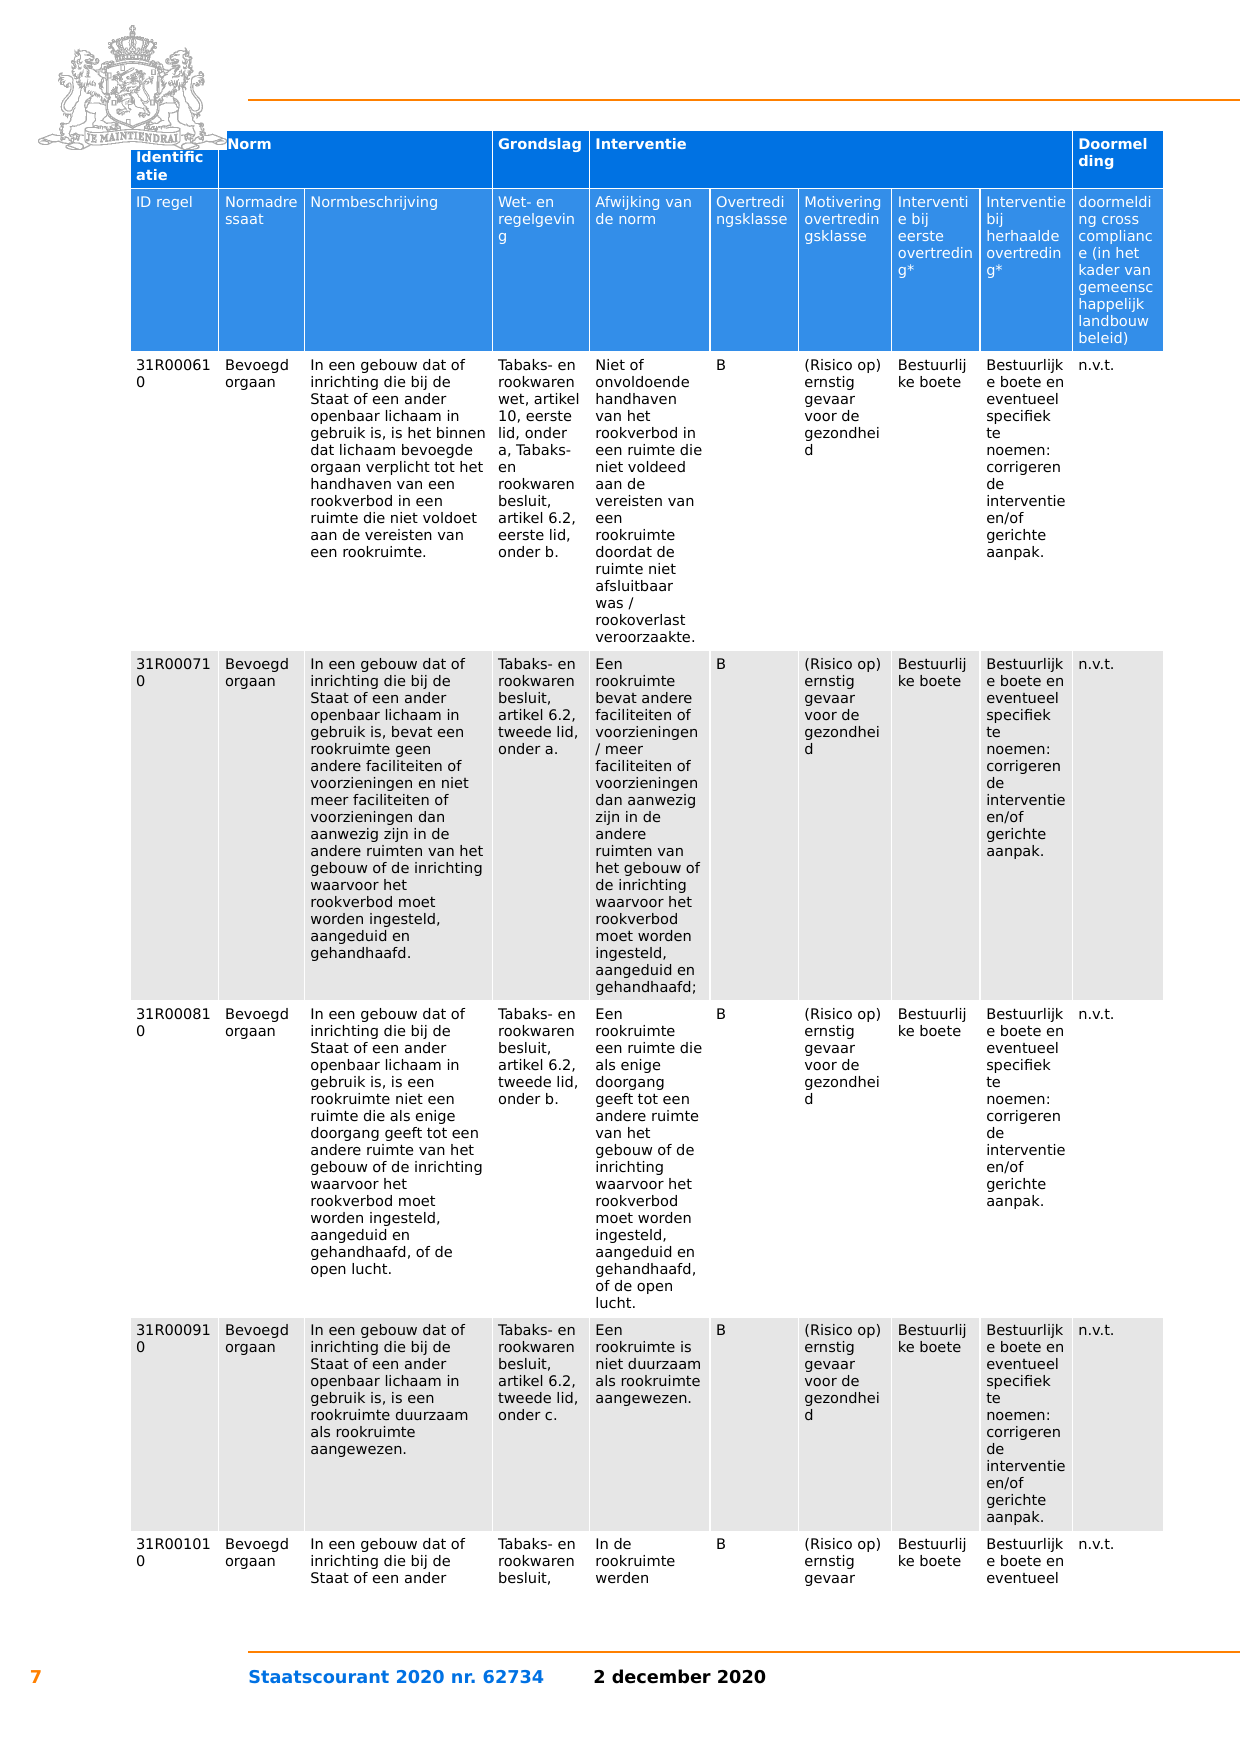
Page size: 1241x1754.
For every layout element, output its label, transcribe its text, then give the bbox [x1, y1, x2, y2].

table_cell Een rookruimte is niet duurzaam als rookruimte aangewezen. [590, 1318, 709, 1531]
table_cell Afwijking van de norm [590, 189, 709, 351]
table_cell Normbeschrijving [305, 189, 492, 351]
table_cell Tabaks- en rookwarenbesluit, [493, 1532, 589, 1592]
table_cell Tabaks- en rookwarenbesluit, artikel 6.2, tweede lid, onder a. [493, 651, 589, 1000]
table_cell 31R000710 [131, 651, 218, 1000]
table_cell 31R000910 [131, 1318, 218, 1531]
picture [38, 25, 227, 150]
table_cell Motivering overtredingsklasse [799, 189, 891, 351]
table_cell Bevoegd orgaan [219, 1532, 304, 1592]
table_cell In een gebouw dat of inrichting die bij de Staat of een ander [305, 1532, 492, 1592]
table_header Grondslag [493, 131, 589, 188]
table_cell doormelding cross compliance (in het kader van gemeenschappelijk landbouwbeleid) [1073, 189, 1163, 351]
table_cell Bevoegd orgaan [219, 651, 304, 1000]
table_cell (Risico op) ernstig gevaar [799, 1532, 891, 1592]
table_cell (Risico op) ernstig gevaar voor de gezondheid [799, 651, 891, 1000]
table_cell ID regel [131, 189, 218, 351]
table_cell Bestuurlijke boete [892, 1318, 979, 1531]
table_cell Wet- en regelgeving [493, 189, 589, 351]
table_cell Niet of onvoldoende handhaven van het rookverbod in een ruimte die niet voldeed aan de vereisten van een rookruimte doordat de ruimte niet afsluitbaar was / rookoverlast veroorzaakte. [590, 352, 709, 650]
table_cell B [711, 352, 798, 650]
table_cell Bestuurlijke boete [892, 1532, 979, 1592]
table_cell B [711, 651, 798, 1000]
table_cell (Risico op) ernstig gevaar voor de gezondheid [799, 352, 891, 650]
table_cell Bestuurlijke boete en eventueel specifiek te noemen: corrigerende interventie en/of gerichte aanpak. [981, 352, 1072, 650]
table_cell In een gebouw dat of inrichting die bij de Staat of een ander openbaar lichaam in gebruik is, bevat een rookruimte geen andere faciliteiten of voorzieningen en niet meer faciliteiten of voorzieningen dan aanwezig zijn in de andere ruimten van het gebouw of de inrichting waarvoor het rookverbod moet worden ingesteld, aangeduid en gehandhaafd. [305, 651, 492, 1000]
table_cell Bestuurlijke boete [892, 651, 979, 1000]
table_cell Bestuurlijke boete en eventueel specifiek te noemen: corrigerende interventie en/of gerichte aanpak. [981, 1318, 1072, 1531]
table_cell In de rookruimte werden [590, 1532, 709, 1592]
table_cell 31R000610 [131, 352, 218, 650]
table_cell n.v.t. [1073, 352, 1163, 650]
table_cell Bestuurlijke boete [892, 1001, 979, 1316]
table_cell (Risico op) ernstig gevaar voor de gezondheid [799, 1001, 891, 1316]
table_cell Bestuurlijke boete en eventueel specifiek te noemen: corrigerende interventie en/of gerichte aanpak. [981, 1001, 1072, 1316]
table_cell Een rookruimte bevat andere faciliteiten of voorzieningen / meer faciliteiten of voorzieningen dan aanwezig zijn in de andere ruimten van het gebouw of de inrichting waarvoor het rookverbod moet worden ingesteld, aangeduid en gehandhaafd; [590, 651, 709, 1000]
table_cell In een gebouw dat of inrichting die bij de Staat of een ander openbaar lichaam in gebruik is, is het binnen dat lichaam bevoegde orgaan verplicht tot het handhaven van een rookverbod in een ruimte die niet voldoet aan de vereisten van een rookruimte. [305, 352, 492, 650]
table_cell Bevoegd orgaan [219, 1318, 304, 1531]
table_cell Tabaks- en rookwarenbesluit, artikel 6.2, tweede lid, onder c. [493, 1318, 589, 1531]
table_cell 31R000810 [131, 1001, 218, 1316]
table_cell n.v.t. [1073, 1318, 1163, 1531]
table_cell Bestuurlijke boete en eventueel specifiek te noemen: corrigerende interventie en/of gerichte aanpak. [981, 651, 1072, 1000]
table_cell In een gebouw dat of inrichting die bij de Staat of een ander openbaar lichaam in gebruik is, is een rookruimte niet een ruimte die als enige doorgang geeft tot een andere ruimte van het gebouw of de inrichting waarvoor het rookverbod moet worden ingesteld, aangeduid en gehandhaafd, of de open lucht. [305, 1001, 492, 1316]
table_cell 31R001010 [131, 1532, 218, 1592]
table_cell B [711, 1001, 798, 1316]
table_cell Bestuurlijke boete en eventueel [981, 1532, 1072, 1592]
table_cell B [711, 1532, 798, 1592]
table_header Identificatie [131, 150, 218, 188]
table_header Interventie [590, 131, 1072, 188]
table_cell Interventie bij eerste overtreding* [892, 189, 979, 351]
table_header Norm [219, 131, 492, 188]
table_cell Interventie bij herhaalde overtreding* [981, 189, 1072, 351]
table_cell Bevoegd orgaan [219, 1001, 304, 1316]
table_cell n.v.t. [1073, 1532, 1163, 1592]
table_cell In een gebouw dat of inrichting die bij de Staat of een ander openbaar lichaam in gebruik is, is een rookruimte duurzaam als rookruimte aangewezen. [305, 1318, 492, 1531]
table_header Doormelding [1073, 131, 1163, 188]
table_cell Normadressaat [219, 189, 304, 351]
table_cell Overtredingsklasse [711, 189, 798, 351]
table_cell Bevoegd orgaan [219, 352, 304, 650]
table_cell n.v.t. [1073, 1001, 1163, 1316]
table_cell (Risico op) ernstig gevaar voor de gezondheid [799, 1318, 891, 1531]
table_cell Tabaks- en rookwarenwet, artikel 10, eerste lid, onder a, Tabaks- en rookwarenbesluit, artikel 6.2, eerste lid, onder b. [493, 352, 589, 650]
table_cell n.v.t. [1073, 651, 1163, 1000]
table_cell Tabaks- en rookwarenbesluit, artikel 6.2, tweede lid, onder b. [493, 1001, 589, 1316]
table_cell B [711, 1318, 798, 1531]
table_cell Een rookruimte een ruimte die als enige doorgang geeft tot een andere ruimte van het gebouw of de inrichting waarvoor het rookverbod moet worden ingesteld, aangeduid en gehandhaafd, of de open lucht. [590, 1001, 709, 1316]
table_cell Bestuurlijke boete [892, 352, 979, 650]
